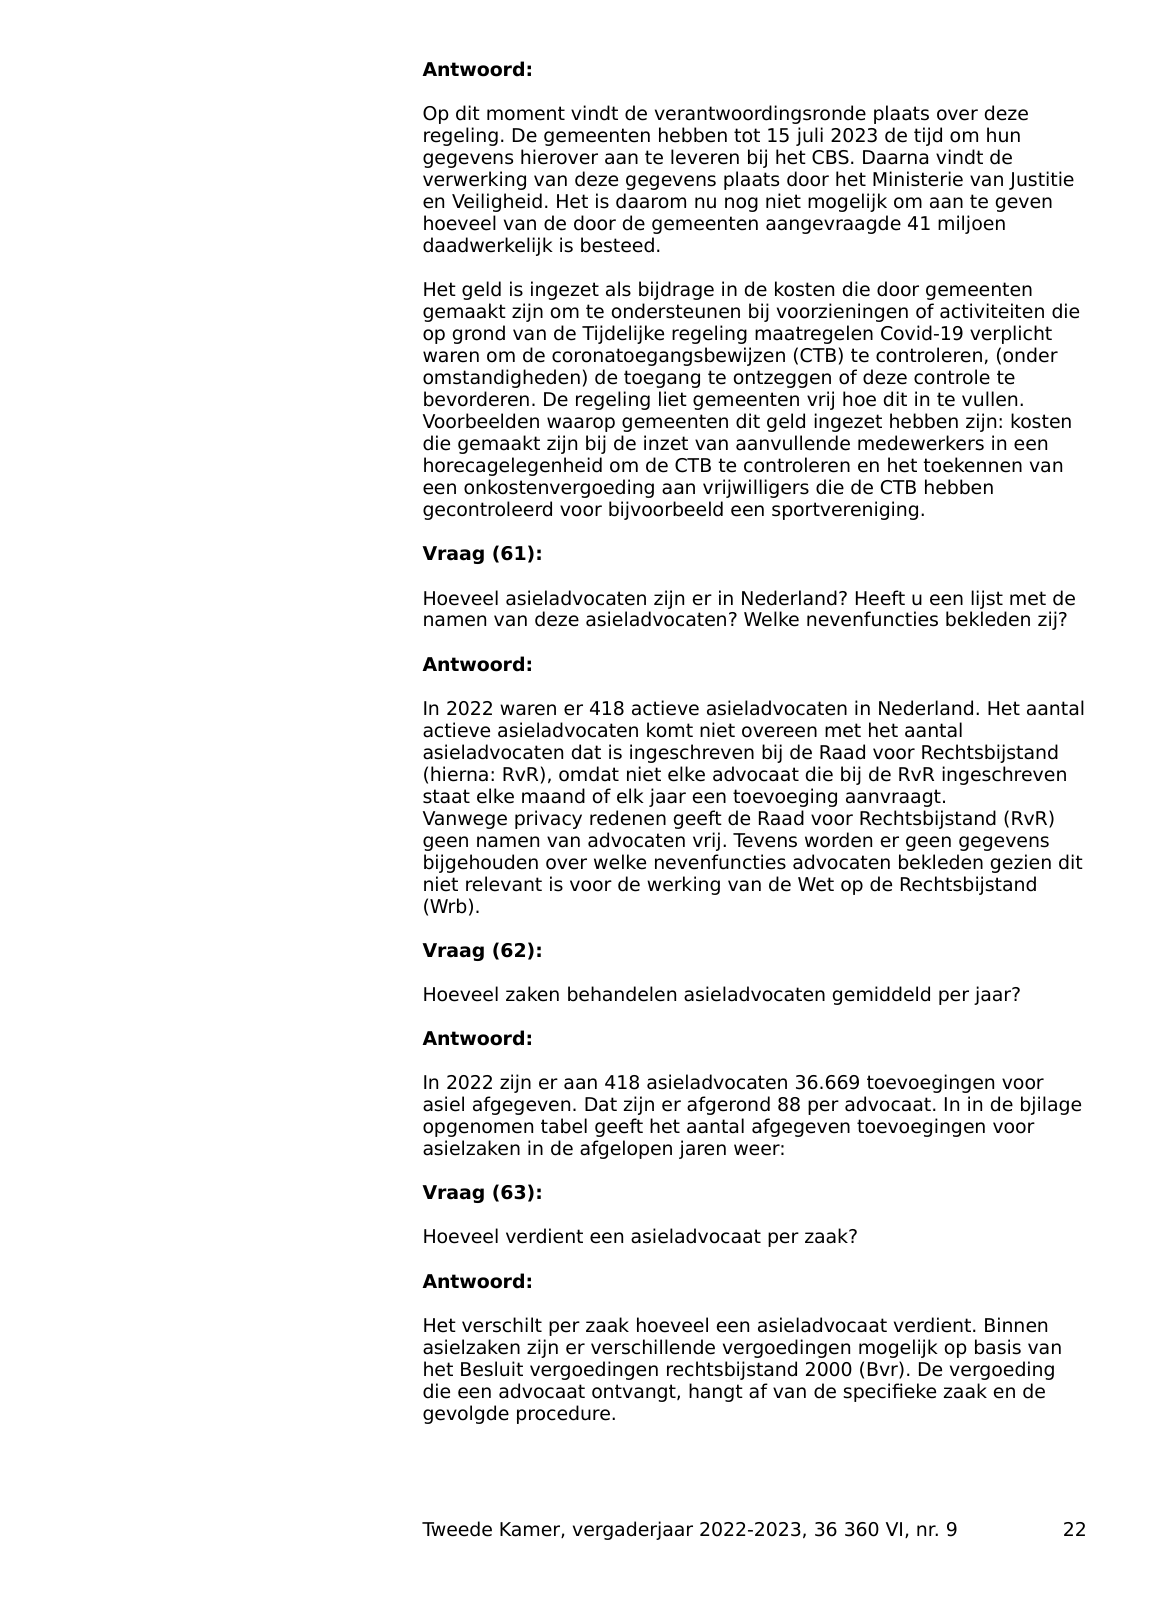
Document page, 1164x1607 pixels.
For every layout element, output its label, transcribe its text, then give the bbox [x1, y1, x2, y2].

subtitle Vraag (62): [422, 940, 1087, 962]
text Op dit moment vindt de verantwoordingsronde plaats over deze regeling. De gemeenten hebben tot 15 juli 2023 de tijd om hun gegevens hierover aan te leveren bij het CBS. Daarna vindt de verwerking van deze gegevens plaats door het Ministerie van Justitie en Veiligheid. Het is daarom nu nog niet mogelijk om aan te geven hoeveel van de door de gemeenten aangevraagde 41 miljoen daadwerkelijk is besteed. [422, 103, 1087, 257]
text Hoeveel asieladvocaten zijn er in Nederland? Heeft u een lijst met de namen van deze asieladvocaten? Welke nevenfuncties bekleden zij? [422, 587, 1087, 631]
text In 2022 zijn er aan 418 asieladvocaten 36.669 toevoegingen voor asiel afgegeven. Dat zijn er afgerond 88 per advocaat. In in de bjilage opgenomen tabel geeft het aantal afgegeven toevoegingen voor asielzaken in de afgelopen jaren weer: [422, 1072, 1087, 1160]
subtitle Antwoord: [422, 1271, 1087, 1293]
subtitle Vraag (61): [422, 543, 1087, 565]
subtitle Antwoord: [422, 59, 1087, 81]
text Vanwege privacy redenen geeft de Raad voor Rechtsbijstand (RvR) geen namen van advocaten vrij. Tevens worden er geen gegevens bijgehouden over welke nevenfuncties advocaten bekleden gezien dit niet relevant is voor de werking van de Wet op de Rechtsbijstand (Wrb). [422, 808, 1087, 917]
text In 2022 waren er 418 actieve asieladvocaten in Nederland. Het aantal actieve asieladvocaten komt niet overeen met het aantal asieladvocaten dat is ingeschreven bij de Raad voor Rechtsbijstand (hierna: RvR), omdat niet elke advocaat die bij de RvR ingeschreven staat elke maand of elk jaar een toevoeging aanvraagt. [422, 698, 1087, 808]
subtitle Antwoord: [422, 1028, 1087, 1050]
text Het geld is ingezet als bijdrage in de kosten die door gemeenten gemaakt zijn om te ondersteunen bij voorzieningen of activiteiten die op grond van de Tijdelijke regeling maatregelen Covid-19 verplicht waren om de coronatoegangsbewijzen (CTB) te controleren, (onder omstandigheden) de toegang te ontzeggen of deze controle te bevorderen. De regeling liet gemeenten vrij hoe dit in te vullen. Voorbeelden waarop gemeenten dit geld ingezet hebben zijn: kosten die gemaakt zijn bij de inzet van aanvullende medewerkers in een horecagelegenheid om de CTB te controleren en het toekennen van een onkostenvergoeding aan vrijwilligers die de CTB hebben gecontroleerd voor bijvoorbeeld een sportvereniging. [422, 279, 1087, 521]
text Het verschilt per zaak hoeveel een asieladvocaat verdient. Binnen asielzaken zijn er verschillende vergoedingen mogelijk op basis van het Besluit vergoedingen rechtsbijstand 2000 (Bvr). De vergoeding die een advocaat ontvangt, hangt af van de specifieke zaak en de gevolgde procedure. [422, 1315, 1087, 1425]
text Hoeveel verdient een asieladvocaat per zaak? [422, 1226, 1087, 1248]
subtitle Vraag (63): [422, 1182, 1087, 1204]
text Hoeveel zaken behandelen asieladvocaten gemiddeld per jaar? [422, 984, 1087, 1006]
subtitle Antwoord: [422, 653, 1087, 676]
